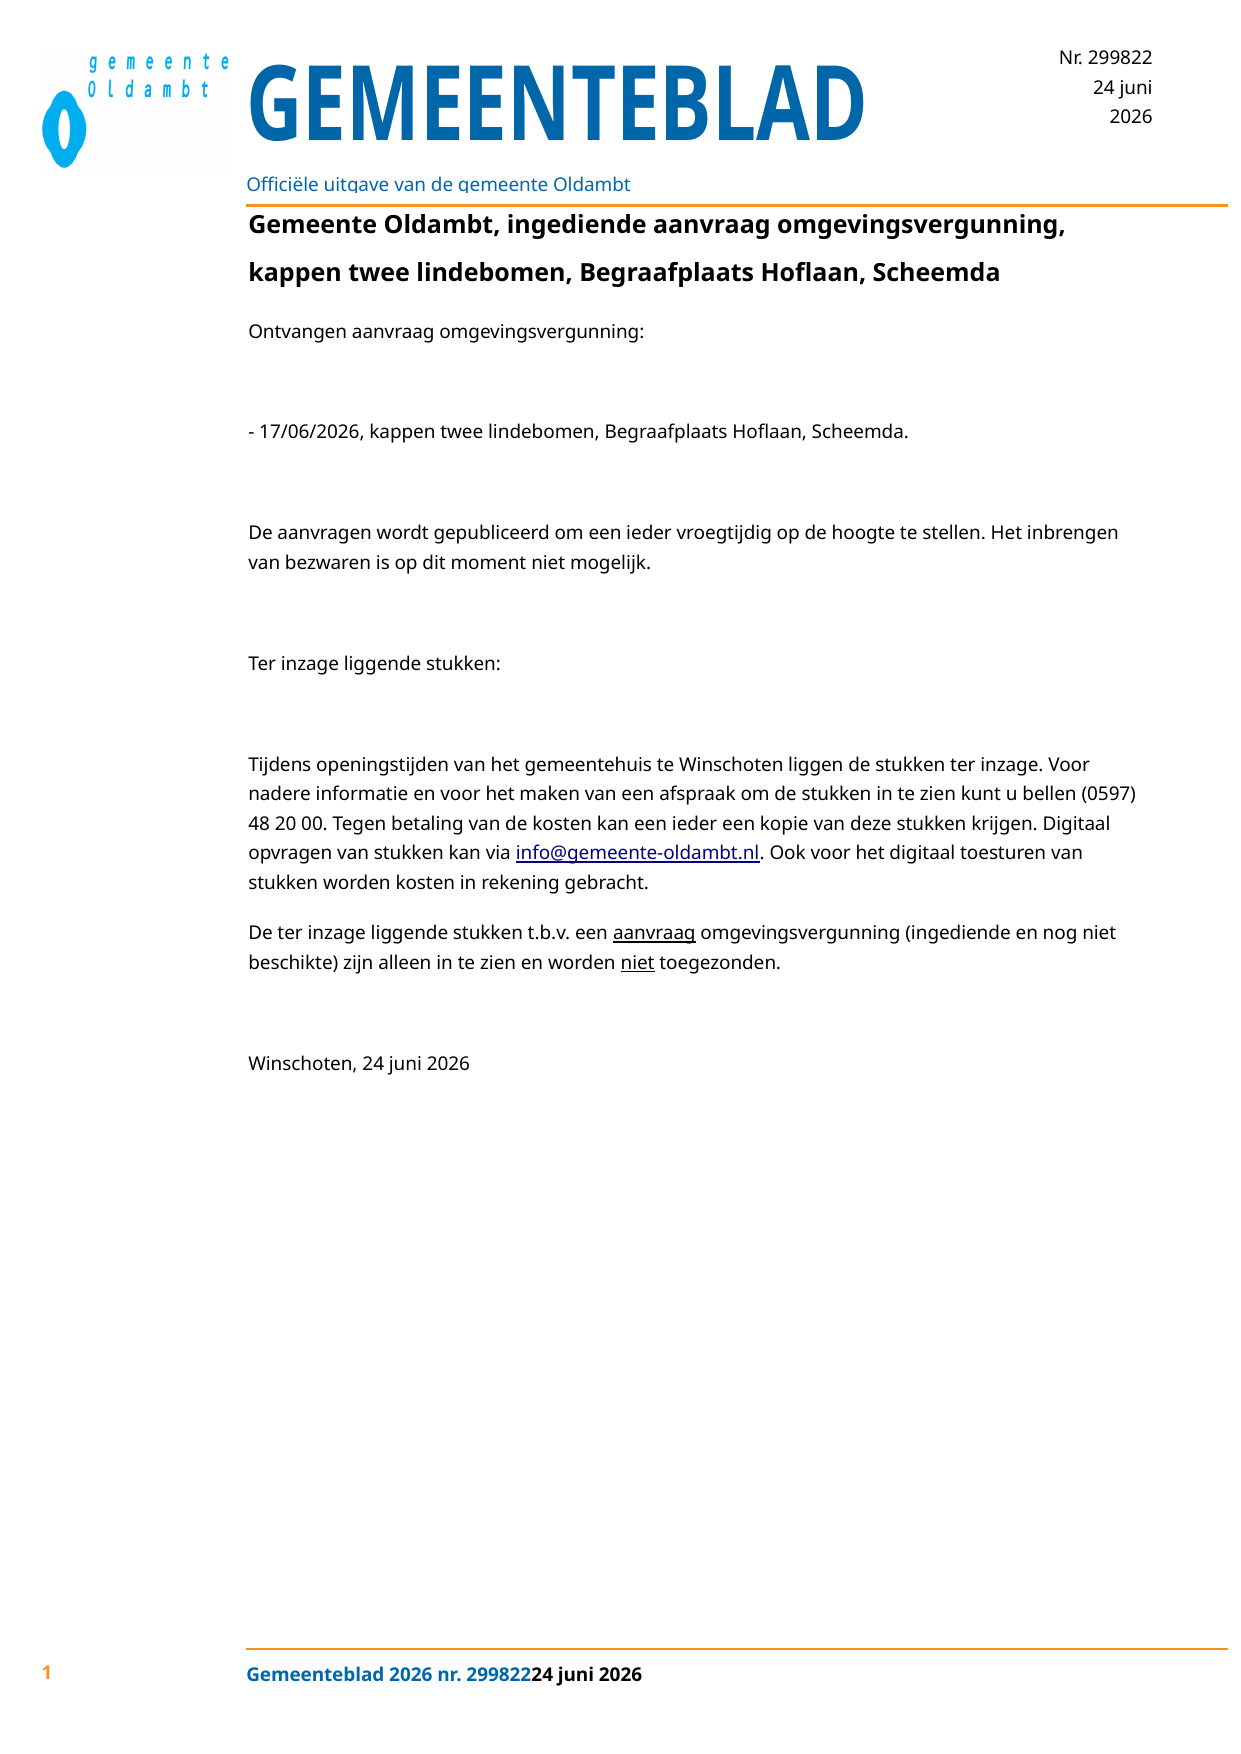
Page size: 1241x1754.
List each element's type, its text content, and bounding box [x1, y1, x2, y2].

text De ter inzage liggende stukken t.b.v. een aanvraag omgevingsvergunning (ingediende en nog niet beschikte) zijn alleen in te zien en worden niet toegezonden. [248, 919, 1152, 975]
text De aanvragen wordt gepubliceerd om een ieder vroegtijdig op de hoogte te stellen. Het inbrengen van bezwaren is op dit moment niet mogelijk. [248, 519, 1152, 575]
text Ter inzage liggende stukken: [248, 650, 1152, 676]
text Gemeente Oldambt, ingediende aanvraag omgevingsvergunning, kappen twee lindebomen, Begraafplaats Hoflaan, Scheemda [248, 207, 1152, 288]
text Winschoten, 24 juni 2026 [248, 1050, 1152, 1076]
text Tijdens openingstijden van het gemeentehuis te Winschoten liggen de stukken ter inzage. Voor nadere informatie en voor het maken van een afspraak om de stukken in te zien kunt u bellen (0597) 48 20 00. Tegen betaling van de kosten kan een ieder een kopie van deze stukken krijgen. Digitaal opvragen van stukken kan via info@gemeente-oldambt.nl. Ook voor het digitaal toesturen van stukken worden kosten in rekening gebracht. [248, 751, 1152, 895]
text - 17/06/2026, kappen twee lindebomen, Begraafplaats Hoflaan, Scheemda. [248, 419, 1152, 444]
picture [41, 47, 231, 172]
text Ontvangen aanvraag omgevingsvergunning: [248, 318, 1152, 344]
